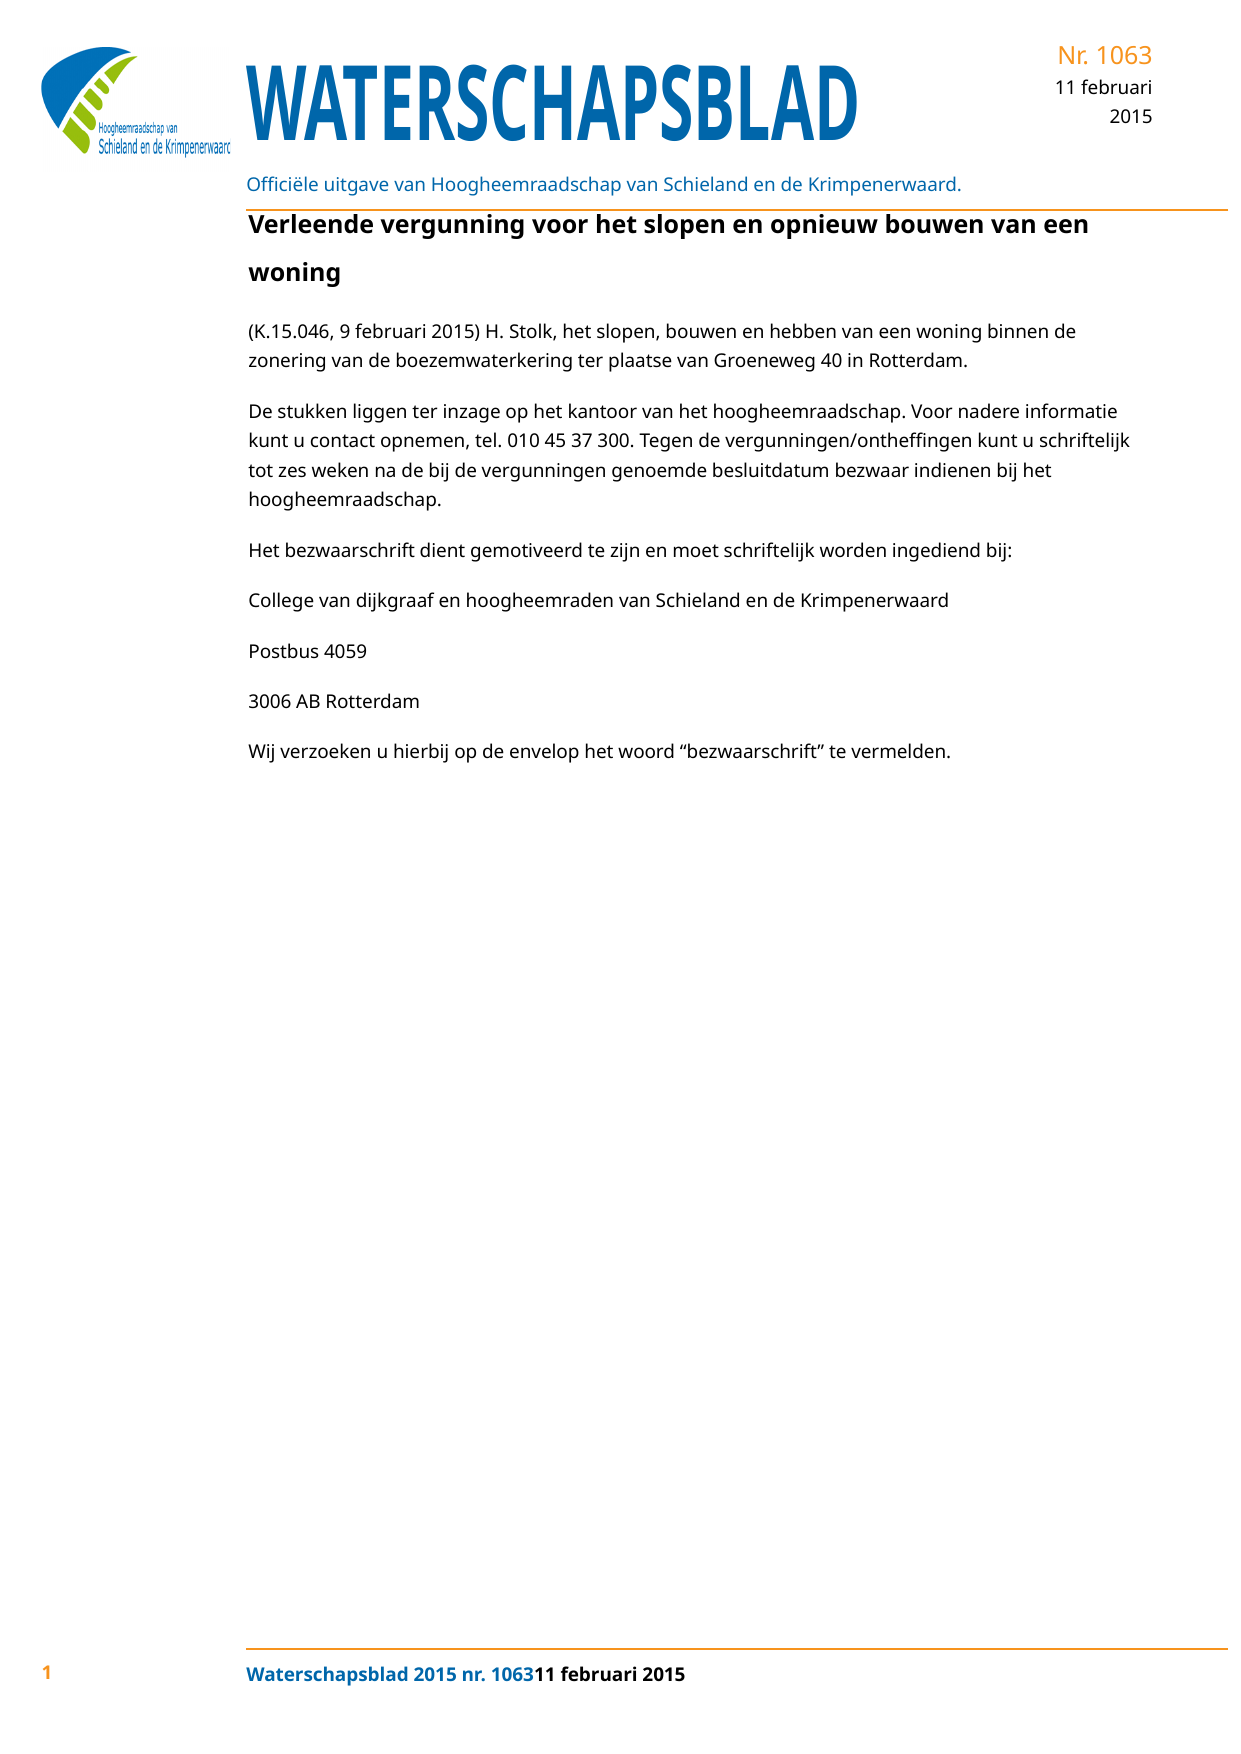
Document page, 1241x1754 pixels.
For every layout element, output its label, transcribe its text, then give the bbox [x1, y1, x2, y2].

text Het bezwaarschrift dient gemotiveerd te zijn en moet schriftelijk worden ingediend bij: [248, 537, 1152, 563]
picture [41, 47, 231, 172]
text Verleende vergunning voor het slopen en opnieuw bouwen van een woning [248, 211, 1152, 288]
text College van dijkgraaf en hoogheemraden van Schieland en de Krimpenerwaard [248, 587, 1152, 613]
text Wij verzoeken u hierbij op de envelop het woord “bezwaarschrift” te vermelden. [248, 739, 1152, 764]
text Postbus 4059 [248, 638, 1152, 664]
text (K.15.046, 9 februari 2015) H. Stolk, het slopen, bouwen en hebben van een woning binnen de zonering van de boezemwaterkering ter plaatse van Groeneweg 40 in Rotterdam. [248, 318, 1152, 373]
text 3006 AB Rotterdam [248, 688, 1152, 714]
text De stukken liggen ter inzage op het kantoor van het hoogheemraadschap. Voor nadere informatie kunt u contact opnemen, tel. 010 45 37 300. Tegen de vergunningen/ontheffingen kunt u schriftelijk tot zes weken na de bij de vergunningen genoemde besluitdatum bezwaar indienen bij het hoogheemraadschap. [248, 398, 1152, 512]
